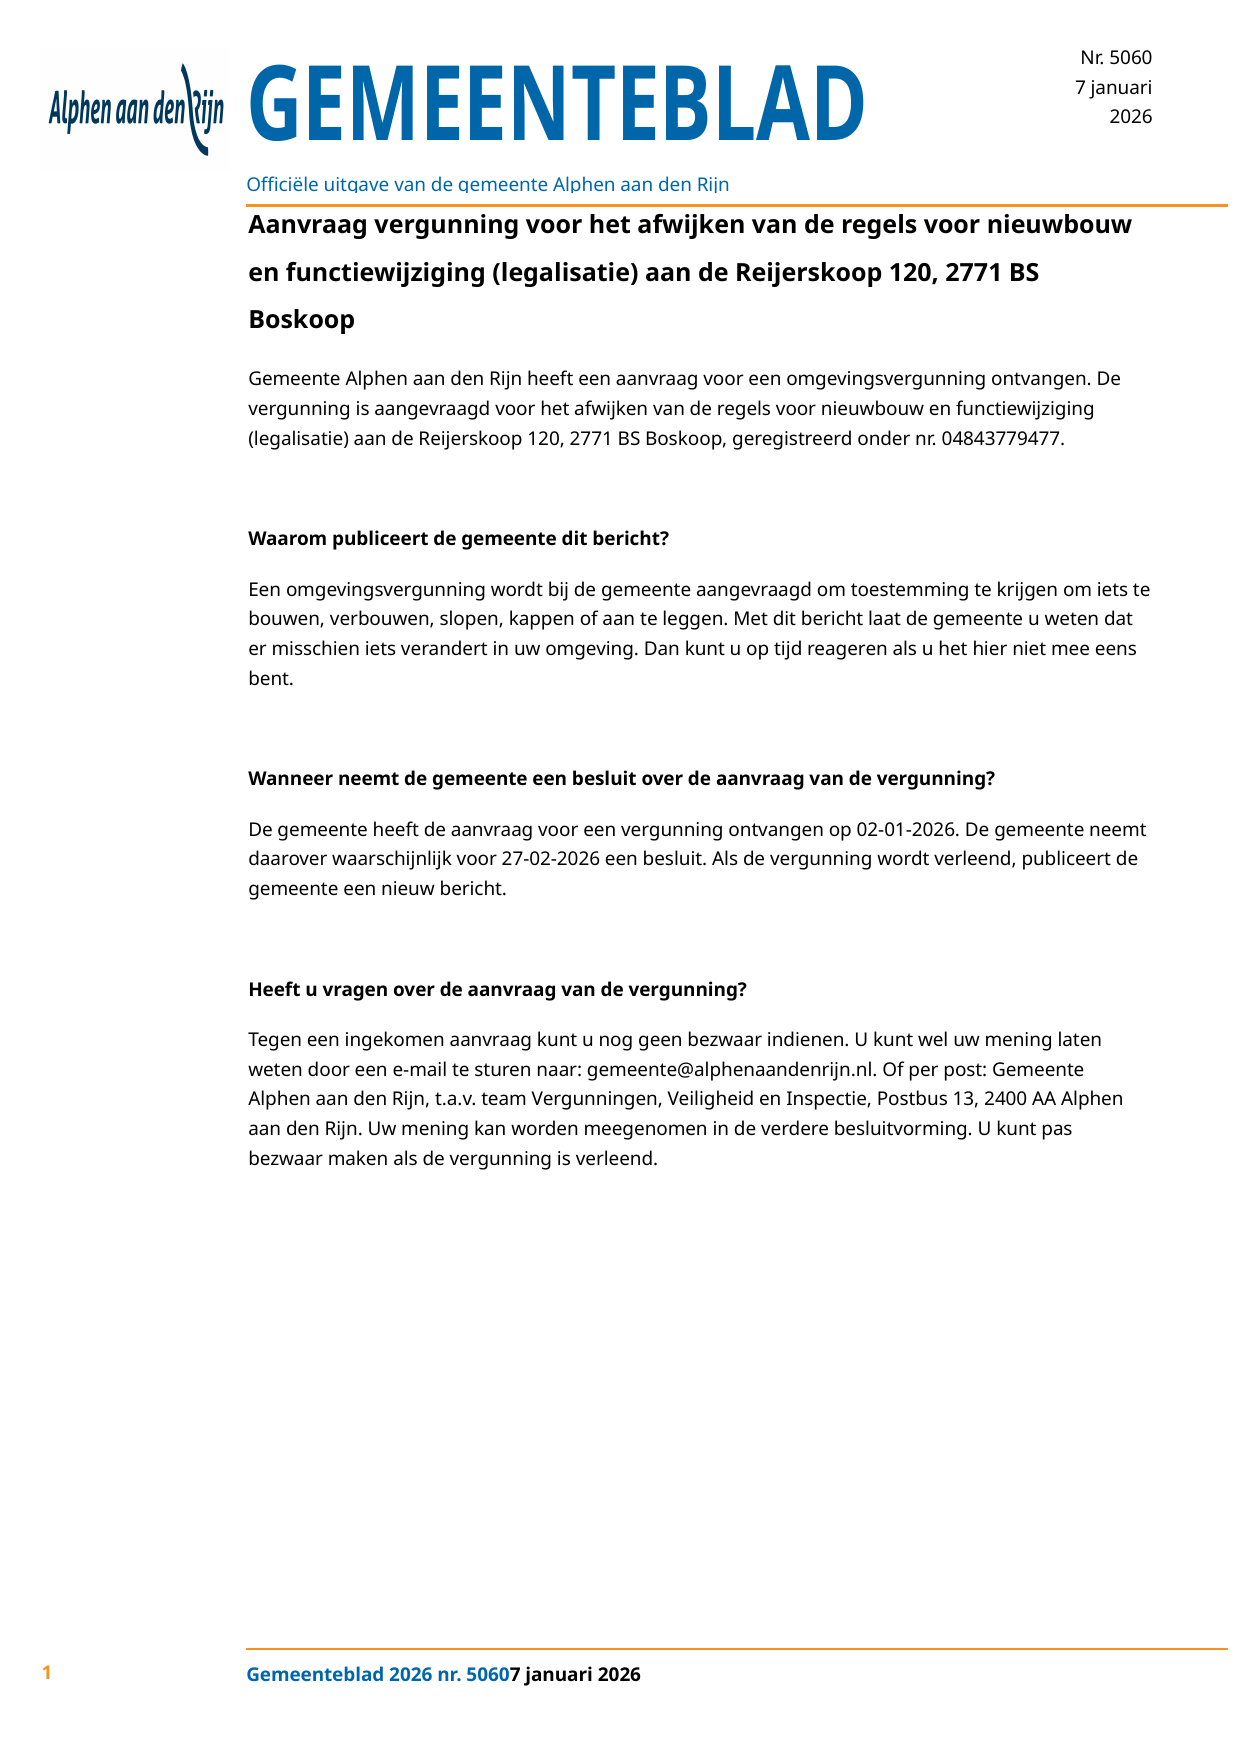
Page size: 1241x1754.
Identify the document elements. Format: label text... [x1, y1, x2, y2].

text Wanneer neemt de gemeente een besluit over de aanvraag van de vergunning? [248, 766, 1152, 791]
text Waarom publiceert de gemeente dit bericht? [248, 526, 1152, 551]
text Gemeente Alphen aan den Rijn heeft een aanvraag voor een omgevingsvergunning ontvangen. De vergunning is aangevraagd voor het afwijken van de regels voor nieuwbouw en functiewijziging (legalisatie) aan de Reijerskoop 120, 2771 BS Boskoop, geregistreerd onder nr. 04843779477. [248, 366, 1152, 450]
text Een omgevingsvergunning wordt bij de gemeente aangevraagd om toestemming te krijgen om iets te bouwen, verbouwen, slopen, kappen of aan te leggen. Met dit bericht laat de gemeente u weten dat er misschien iets verandert in uw omgeving. Dan kunt u op tijd reageren als u het hier niet mee eens bent. [248, 576, 1152, 690]
text Tegen een ingekomen aanvraag kunt u nog geen bezwaar indienen. U kunt wel uw mening laten weten door een e-mail te sturen naar: gemeente@alphenaandenrijn.nl. Of per post: Gemeente Alphen aan den Rijn, t.a.v. team Vergunningen, Veiligheid en Inspectie, Postbus 13, 2400 AA Alphen aan den Rijn. Uw mening kan worden meegenomen in de verdere besluitvorming. U kunt pas bezwaar maken als de vergunning is verleend. [248, 1026, 1152, 1170]
picture [41, 47, 231, 172]
text Heeft u vragen over de aanvraag van de vergunning? [248, 976, 1152, 1002]
text De gemeente heeft de aanvraag voor een vergunning ontvangen op 02-01-2026. De gemeente neemt daarover waarschijnlijk voor 27-02-2026 een besluit. Als de vergunning wordt verleend, publiceert de gemeente een nieuw bericht. [248, 816, 1152, 901]
text Aanvraag vergunning voor het afwijken van de regels voor nieuwbouw en functiewijziging (legalisatie) aan de Reijerskoop 120, 2771 BS Boskoop [248, 207, 1152, 336]
